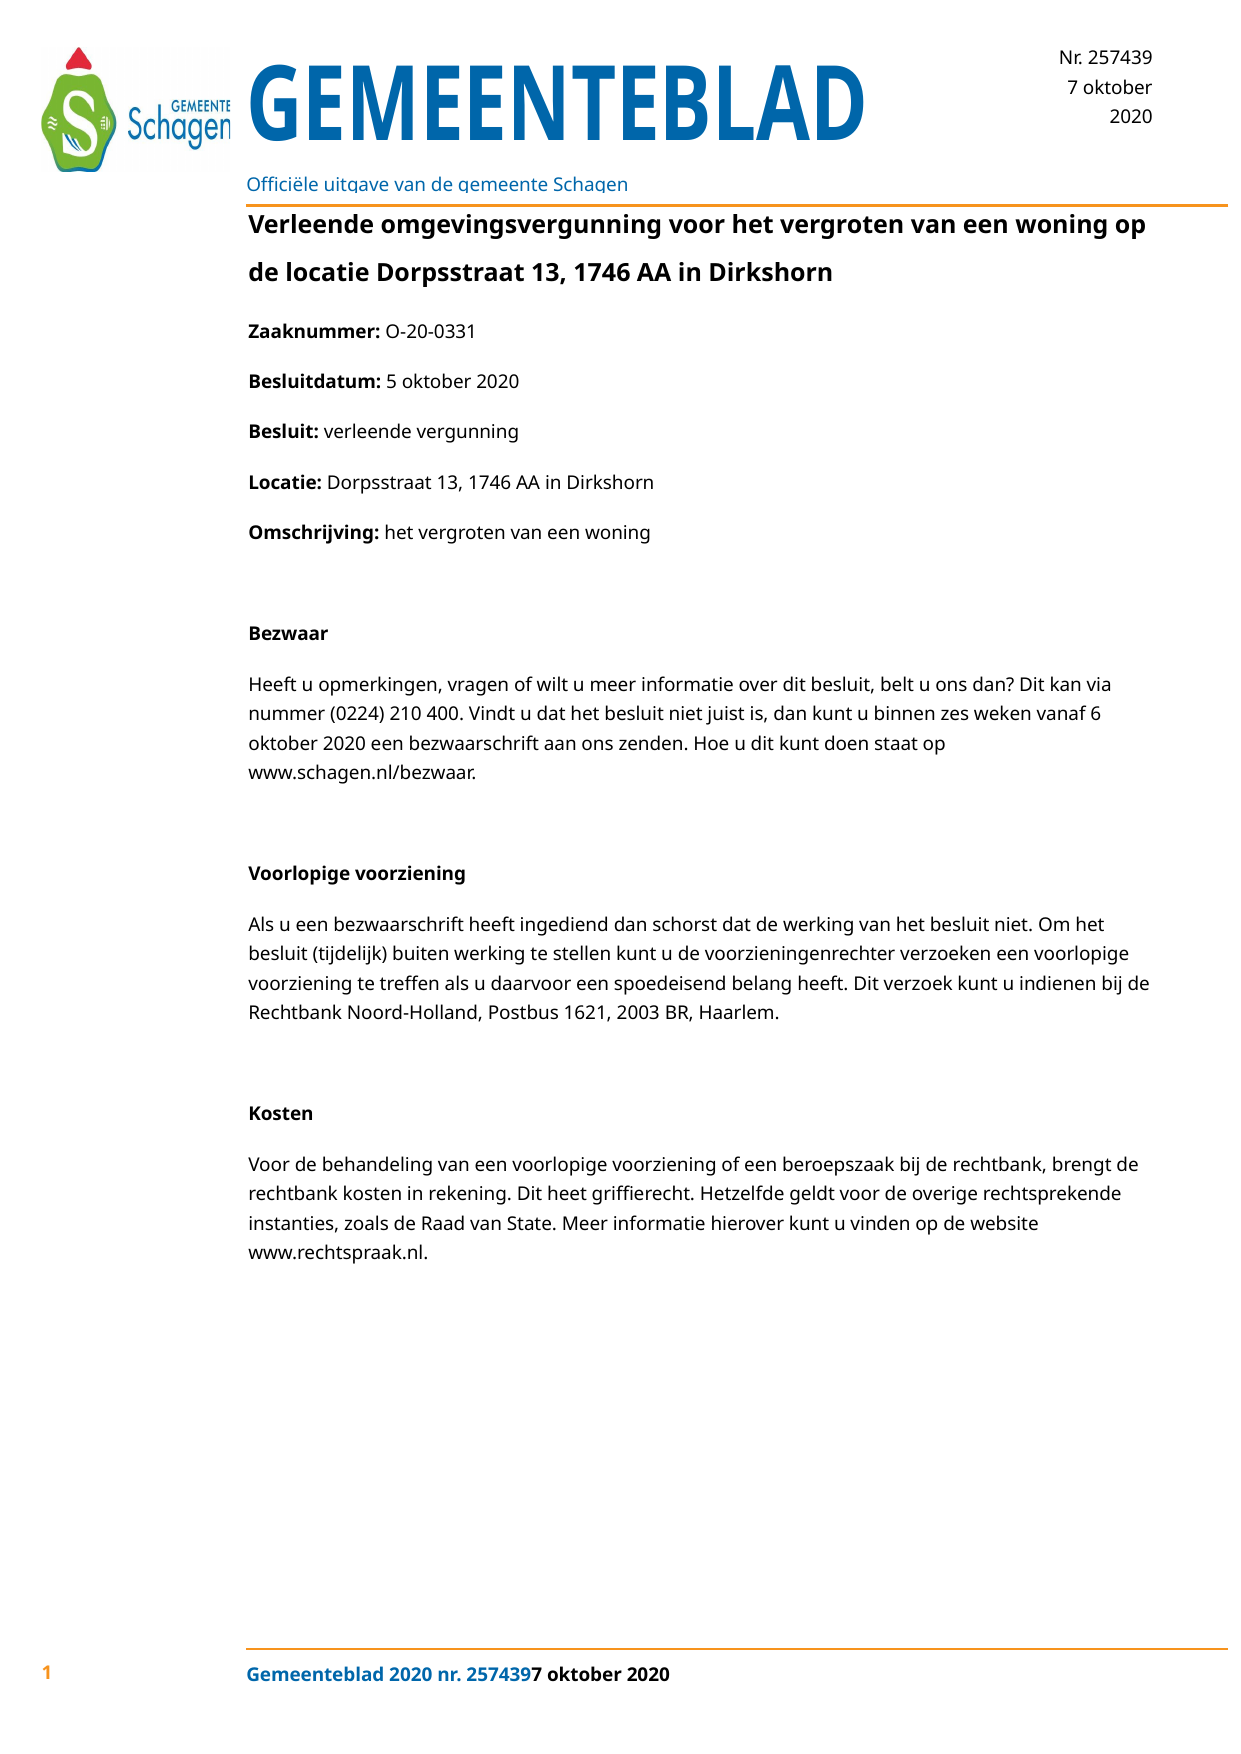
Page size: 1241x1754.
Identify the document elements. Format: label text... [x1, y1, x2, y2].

text Voor de behandeling van een voorlopige voorziening of een beroepszaak bij de rechtbank, brengt de rechtbank kosten in rekening. Dit heet griffierecht. Hetzelfde geldt voor de overige rechtsprekende instanties, zoals de Raad van State. Meer informatie hierover kunt u vinden op de website www.rechtspraak.nl. [248, 1151, 1152, 1265]
picture [41, 47, 231, 172]
text Voorlopige voorziening [248, 860, 1152, 886]
text Besluit: verleende vergunning [248, 419, 1152, 444]
text Bezwaar [248, 620, 1152, 646]
text Heeft u opmerkingen, vragen of wilt u meer informatie over dit besluit, belt u ons dan? Dit kan via nummer (0224) 210 400. Vindt u dat het besluit niet juist is, dan kunt u binnen zes weken vanaf 6 oktober 2020 een bezwaarschrift aan ons zenden. Hoe u dit kunt doen staat op www.schagen.nl/bezwaar. [248, 671, 1152, 785]
text Omschrijving: het vergroten van een woning [248, 519, 1152, 545]
text Besluitdatum: 5 oktober 2020 [248, 368, 1152, 394]
text Zaaknummer: O-20-0331 [248, 318, 1152, 344]
text Kosten [248, 1100, 1152, 1126]
text Als u een bezwaarschrift heeft ingediend dan schorst dat de werking van het besluit niet. Om het besluit (tijdelijk) buiten werking te stellen kunt u de voorzieningenrechter verzoeken een voorlopige voorziening te treffen als u daarvoor een spoedeisend belang heeft. Dit verzoek kunt u indienen bij de Rechtbank Noord-Holland, Postbus 1621, 2003 BR, Haarlem. [248, 911, 1152, 1025]
text Verleende omgevingsvergunning voor het vergroten van een woning op de locatie Dorpsstraat 13, 1746 AA in Dirkshorn [248, 207, 1152, 288]
text Locatie: Dorpsstraat 13, 1746 AA in Dirkshorn [248, 469, 1152, 495]
